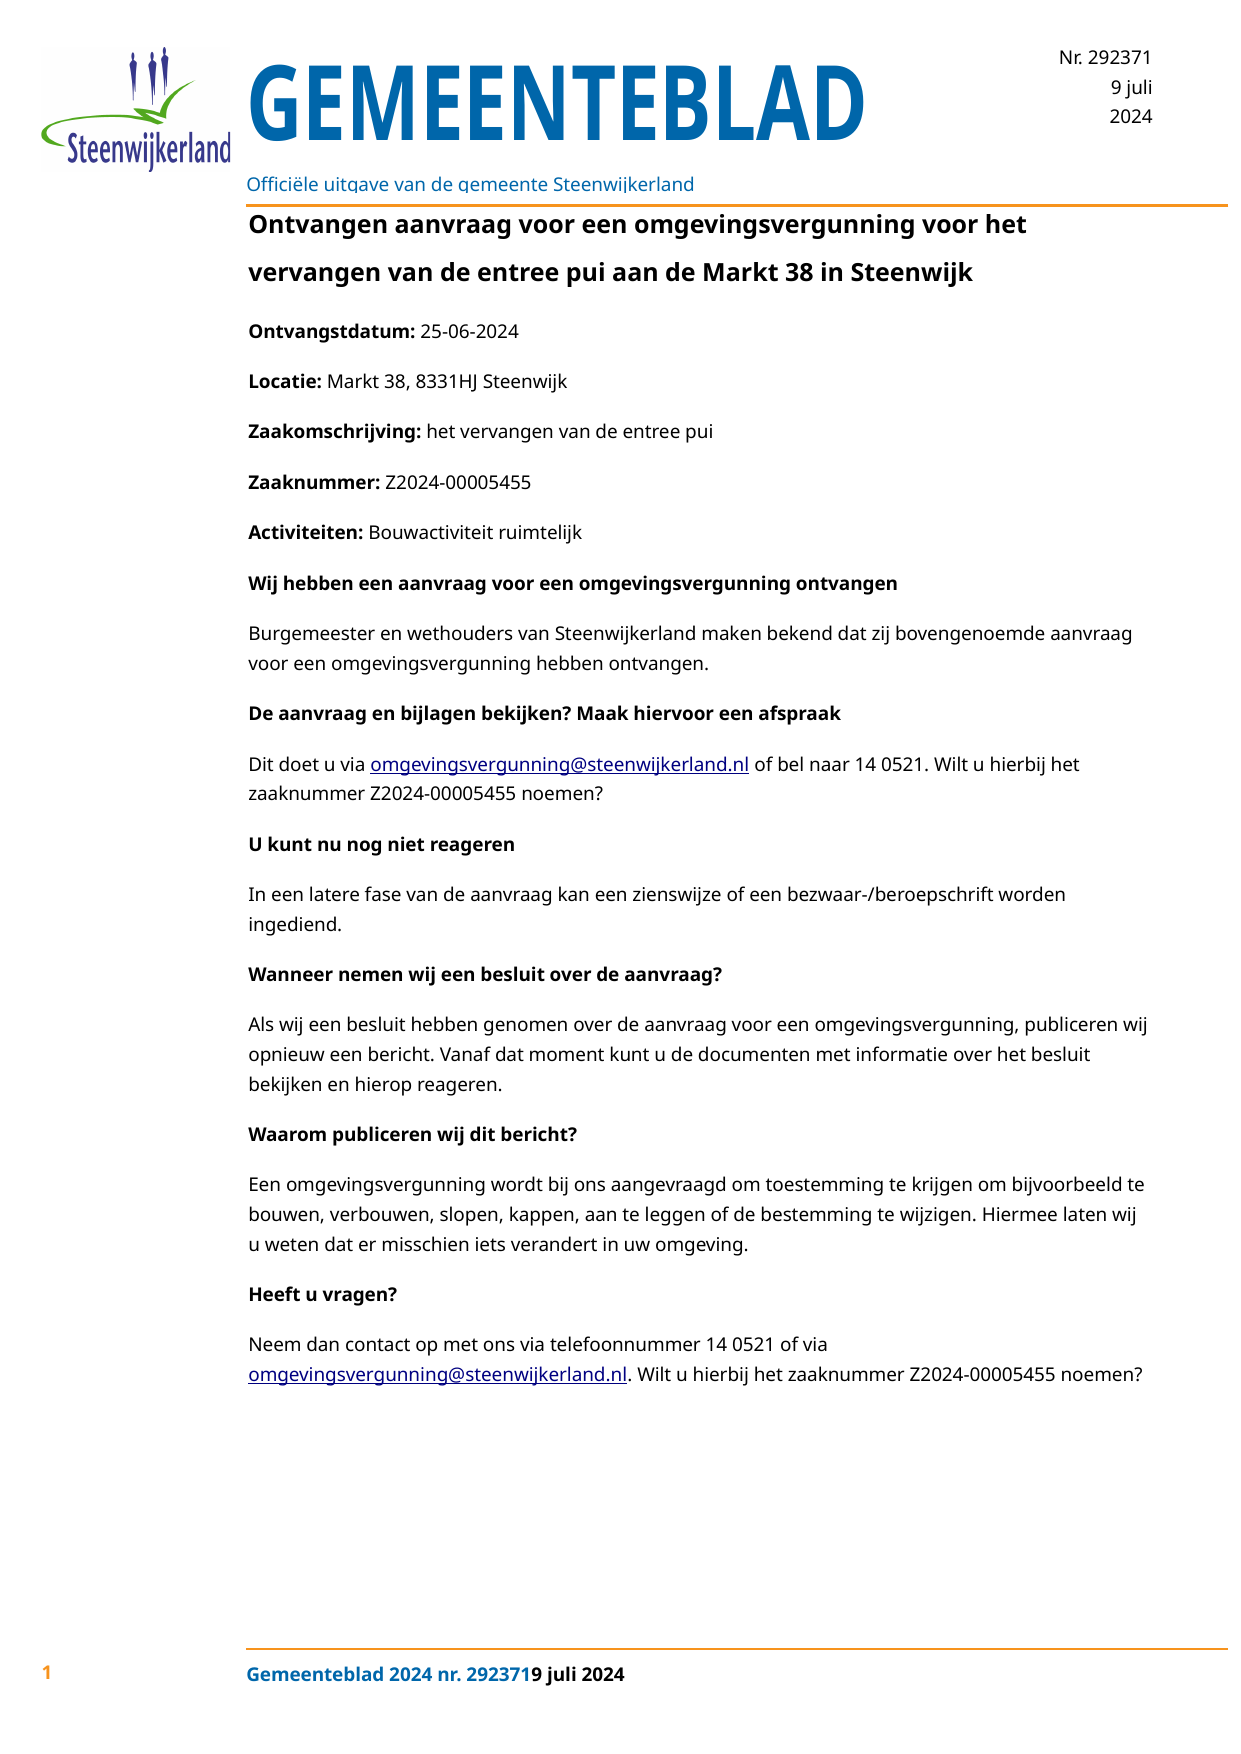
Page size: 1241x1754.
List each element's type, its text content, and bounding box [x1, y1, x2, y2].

text Zaaknummer: Z2024-00005455 [248, 469, 1152, 495]
text Activiteiten: Bouwactiviteit ruimtelijk [248, 519, 1152, 545]
text Dit doet u via omgevingsvergunning@steenwijkerland.nl of bel naar 14 0521. Wilt u hierbij het zaaknummer Z2024-00005455 noemen? [248, 751, 1152, 806]
text Waarom publiceren wij dit bericht? [248, 1121, 1152, 1147]
text Neem dan contact op met ons via telefoonnummer 14 0521 of via omgevingsvergunning@steenwijkerland.nl. Wilt u hierbij het zaaknummer Z2024-00005455 noemen? [248, 1332, 1152, 1387]
picture [41, 47, 231, 172]
text In een latere fase van de aanvraag kan een zienswijze of een bezwaar-/beroepschrift worden ingediend. [248, 881, 1152, 937]
text Als wij een besluit hebben genomen over de aanvraag voor een omgevingsvergunning, publiceren wij opnieuw een bericht. Vanaf dat moment kunt u de documenten met informatie over het besluit bekijken en hierop reageren. [248, 1012, 1152, 1097]
text Wanneer nemen wij een besluit over de aanvraag? [248, 961, 1152, 987]
text Zaakomschrijving: het vervangen van de entree pui [248, 419, 1152, 444]
text Burgemeester en wethouders van Steenwijkerland maken bekend dat zij bovengenoemde aanvraag voor een omgevingsvergunning hebben ontvangen. [248, 620, 1152, 676]
text Ontvangstdatum: 25-06-2024 [248, 318, 1152, 344]
text U kunt nu nog niet reageren [248, 831, 1152, 857]
text Heeft u vragen? [248, 1281, 1152, 1307]
text De aanvraag en bijlagen bekijken? Maak hiervoor een afspraak [248, 700, 1152, 726]
text Een omgevingsvergunning wordt bij ons aangevraagd om toestemming te krijgen om bijvoorbeeld te bouwen, verbouwen, slopen, kappen, aan te leggen of de bestemming te wijzigen. Hiermee laten wij u weten dat er misschien iets verandert in uw omgeving. [248, 1172, 1152, 1257]
text Ontvangen aanvraag voor een omgevingsvergunning voor het vervangen van de entree pui aan de Markt 38 in Steenwijk [248, 207, 1152, 288]
text Locatie: Markt 38, 8331HJ Steenwijk [248, 368, 1152, 394]
text Wij hebben een aanvraag voor een omgevingsvergunning ontvangen [248, 570, 1152, 596]
